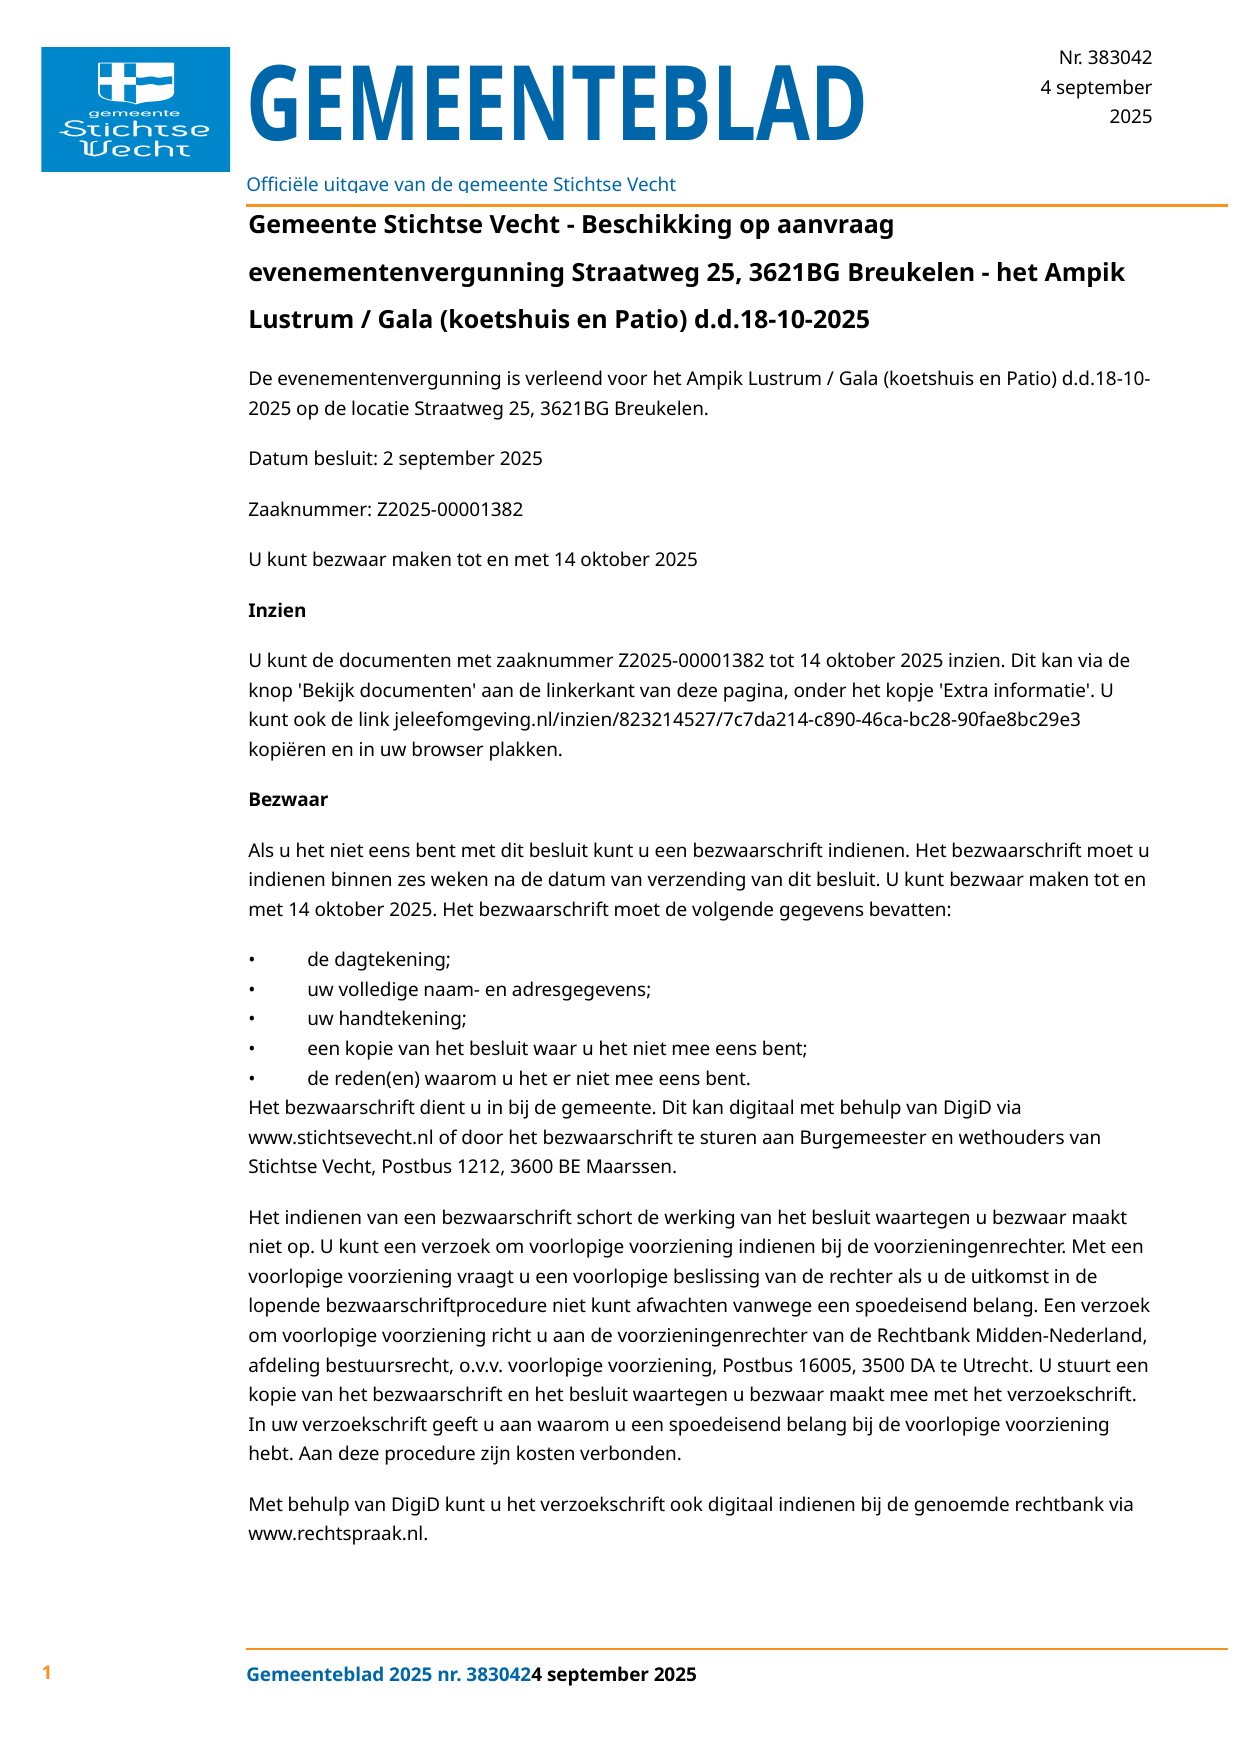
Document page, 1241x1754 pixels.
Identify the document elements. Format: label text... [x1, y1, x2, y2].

list een kopie van het besluit waar u het niet mee eens bent; [248, 1035, 1152, 1061]
text Het indienen van een bezwaarschrift schort de werking van het besluit waartegen u bezwaar maakt niet op. U kunt een verzoek om voorlopige voorziening indienen bij de voorzieningenrechter. Met een voorlopige voorziening vraagt u een voorlopige beslissing van de rechter als u de uitkomst in de lopende bezwaarschriftprocedure niet kunt afwachten vanwege een spoedeisend belang. Een verzoek om voorlopige voorziening richt u aan de voorzieningenrechter van de Rechtbank Midden-Nederland, afdeling bestuursrecht, o.v.v. voorlopige voorziening, Postbus 16005, 3500 DA te Utrecht. U stuurt een kopie van het bezwaarschrift en het besluit waartegen u bezwaar maakt mee met het verzoekschrift. In uw verzoekschrift geeft u aan waarom u een spoedeisend belang bij de voorlopige voorziening hebt. Aan deze procedure zijn kosten verbonden. [248, 1204, 1152, 1466]
text Het bezwaarschrift dient u in bij de gemeente. Dit kan digitaal met behulp van DigiD via www.stichtsevecht.nl of door het bezwaarschrift te sturen aan Burgemeester en wethouders van Stichtse Vecht, Postbus 1212, 3600 BE Maarssen. [248, 1094, 1152, 1179]
list uw volledige naam- en adresgegevens; [248, 976, 1152, 1002]
picture [99, 63, 135, 101]
text U kunt de documenten met zaaknummer Z2025-00001382 tot 14 oktober 2025 inzien. Dit kan via de knop 'Bekijk documenten' aan de linkerkant van deze pagina, onder het kopje 'Extra informatie'. U kunt ook de link jeleefomgeving.nl/inzien/823214527/7c7da214-c890-46ca-bc28-90fae8bc29e3 kopiëren en in uw browser plakken. [248, 647, 1152, 762]
text Gemeente Stichtse Vecht - Beschikking op aanvraag evenementenvergunning Straatweg 25, 3621BG Breukelen - het Ampik Lustrum / Gala (koetshuis en Patio) d.d.18-10-2025 [248, 207, 1152, 336]
list de dagtekening; [248, 946, 1152, 972]
text Datum besluit: 2 september 2025 [248, 446, 1152, 471]
text Als u het niet eens bent met dit besluit kunt u een bezwaarschrift indienen. Het bezwaarschrift moet u indienen binnen zes weken na de datum van verzending van dit besluit. U kunt bezwaar maken tot en met 14 oktober 2025. Het bezwaarschrift moet de volgende gegevens bevatten: [248, 837, 1152, 922]
text Met behulp van DigiD kunt u het verzoekschrift ook digitaal indienen bij de genoemde rechtbank via www.rechtspraak.nl. [248, 1491, 1152, 1546]
text De evenementenvergunning is verleend voor het Ampik Lustrum / Gala (koetshuis en Patio) d.d.18-10-2025 op de locatie Straatweg 25, 3621BG Breukelen. [248, 366, 1152, 421]
text Bezwaar [248, 786, 1152, 812]
list uw handtekening; [248, 1006, 1152, 1031]
list de reden(en) waarom u het er niet mee eens bent. [248, 1065, 1152, 1090]
text U kunt bezwaar maken tot en met 14 oktober 2025 [248, 546, 1152, 572]
text Zaaknummer: Z2025-00001382 [248, 496, 1152, 522]
text Inzien [248, 597, 1152, 622]
picture [137, 63, 174, 103]
